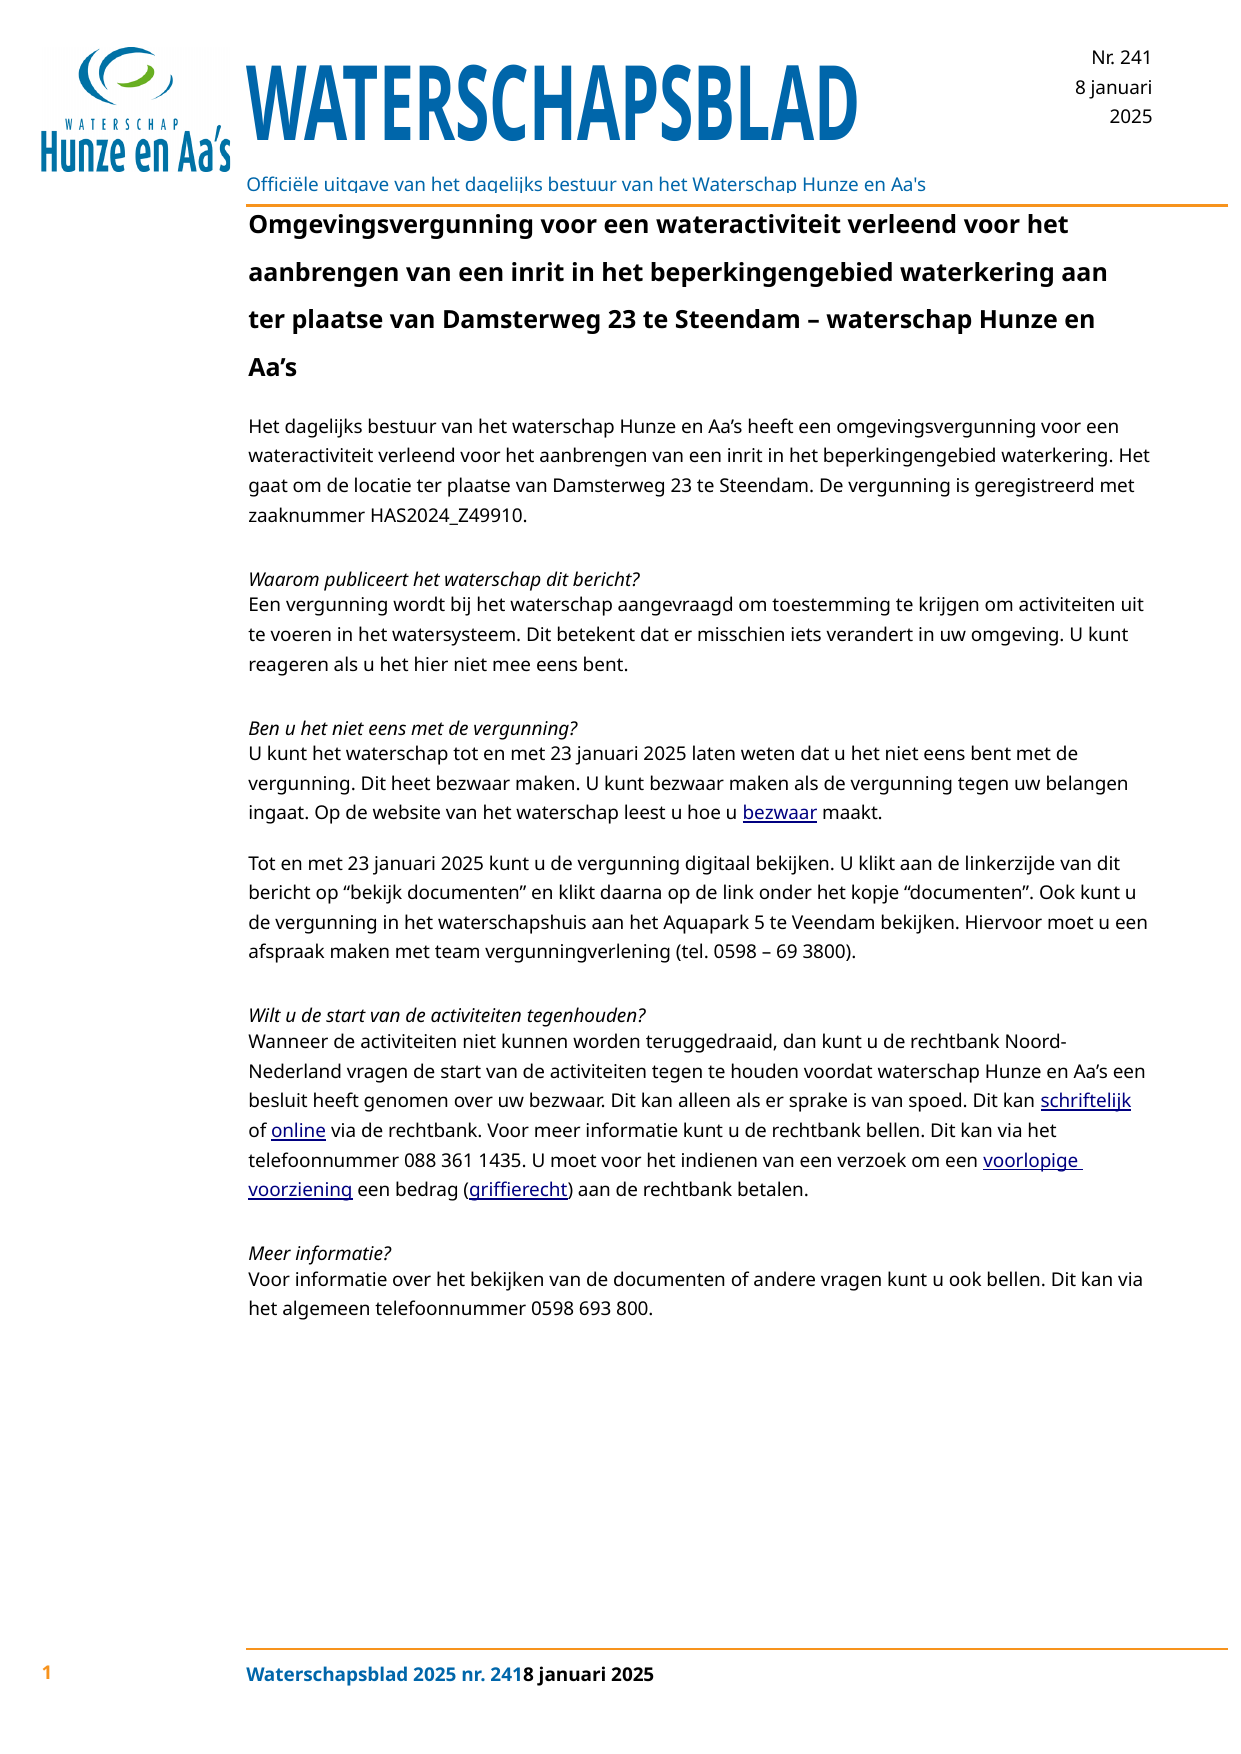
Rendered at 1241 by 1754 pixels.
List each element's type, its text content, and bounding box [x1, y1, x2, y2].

picture [226, 145, 231, 156]
picture [41, 47, 231, 172]
text Omgevingsvergunning voor een wateractiviteit verleend voor het aanbrengen van een inrit in het beperkingengebied waterkering aan ter plaatse van Damsterweg 23 te Steendam – waterschap Hunze en Aa’s [248, 207, 1152, 384]
text Een vergunning wordt bij het waterschap aangevraagd om toestemming te krijgen om activiteiten uit te voeren in het watersysteem. Dit betekent dat er misschien iets verandert in uw omgeving. U kunt reageren als u het hier niet mee eens bent. [248, 592, 1152, 676]
picture [183, 163, 191, 172]
text Tot en met 23 januari 2025 kunt u de vergunning digitaal bekijken. U klikt aan de linkerzijde van dit bericht op “bekijk documenten” en klikt daarna op de link onder het kopje “documenten”. Ook kunt u de vergunning in het waterschapshuis aan het Aquapark 5 te Veendam bekijken. Hiervoor moet u een afspraak maken met team vergunningverlening (tel. 0598 – 69 3800). [248, 850, 1152, 964]
text Voor informatie over het bekijken van de documenten of andere vragen kunt u ook bellen. Dit kan via het algemeen telefoonnummer 0598 693 800. [248, 1266, 1152, 1321]
text U kunt het waterschap tot en met 23 januari 2025 laten weten dat u het niet eens bent met de vergunning. Dit heet bezwaar maken. U kunt bezwaar maken als de vergunning tegen uw belangen ingaat. Op de website van het waterschap leest u hoe u bezwaar maakt. [248, 740, 1152, 825]
text Het dagelijks bestuur van het waterschap Hunze en Aa’s heeft een omgevingsvergunning voor een wateractiviteit verleend voor het aanbrengen van een inrit in het beperkingengebied waterkering. Het gaat om de locatie ter plaatse van Damsterweg 23 te Steendam. De vergunning is geregistreerd met zaaknummer HAS2024_Z49910. [248, 413, 1152, 528]
text Wanneer de activiteiten niet kunnen worden teruggedraaid, dan kunt u de rechtbank Noord-Nederland vragen de start van de activiteiten tegen te houden voordat waterschap Hunze en Aa’s een besluit heeft genomen over uw bezwaar. Dit kan alleen als er sprake is van spoed. Dit kan schriftelijk of online via de rechtbank. Voor meer informatie kunt u de rechtbank bellen. Dit kan via het telefoonnummer 088 361 1435. U moet voor het indienen van een verzoek om een voorlopige voorziening een bedrag (griffierecht) aan de rechtbank betalen. [248, 1028, 1152, 1202]
picture [47, 154, 51, 172]
text Meer informatie? [248, 1240, 1152, 1266]
text Ben u het niet eens met de vergunning? [248, 715, 1152, 740]
text Waarom publiceert het waterschap dit bericht? [248, 566, 1152, 592]
text Wilt u de start van de activiteiten tegenhouden? [248, 1003, 1152, 1028]
